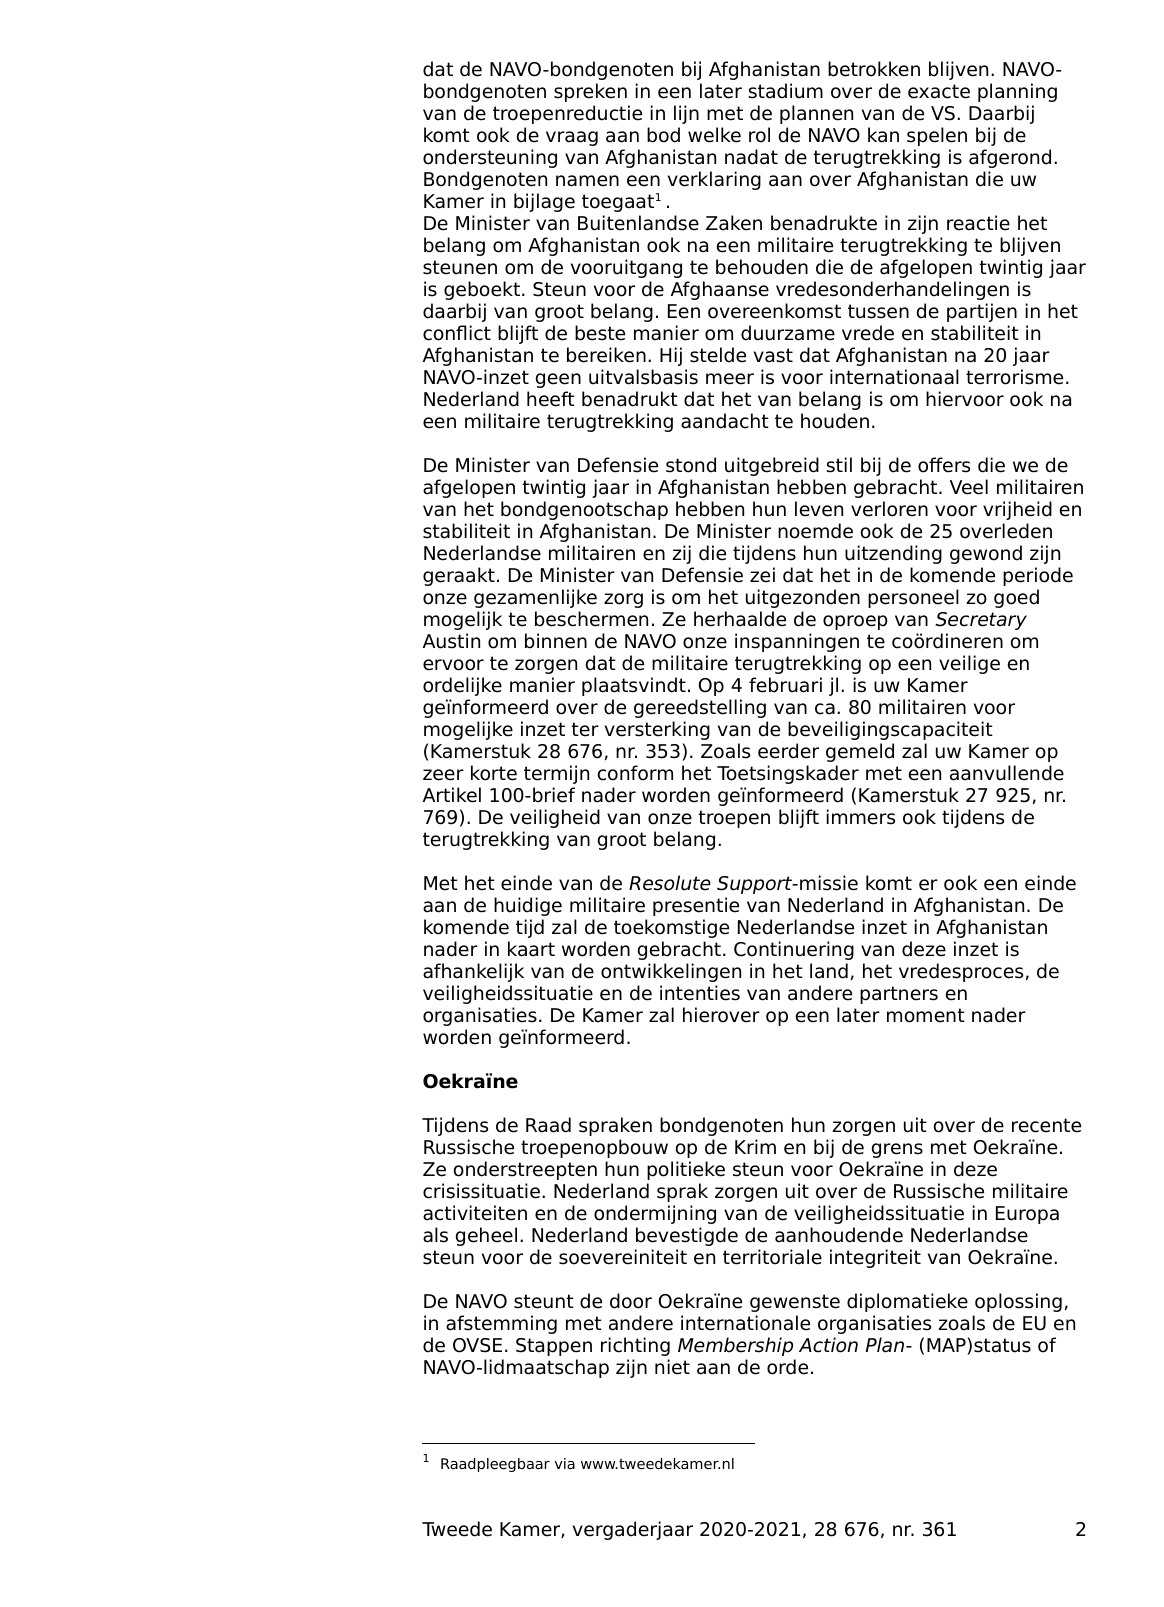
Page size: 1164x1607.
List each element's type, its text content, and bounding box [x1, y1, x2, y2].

text De NAVO steunt de door Oekraïne gewenste diplomatieke oplossing, in afstemming met andere internationale organisaties zoals de EU en de OVSE. Stappen richting Membership Action Plan- (MAP)status of NAVO-lidmaatschap zijn niet aan de orde. [422, 1291, 1087, 1379]
subtitle Oekraïne [422, 1071, 1087, 1093]
text Tijdens de Raad spraken bondgenoten hun zorgen uit over de recente Russische troepenopbouw op de Krim en bij de grens met Oekraïne. Ze onderstreepten hun politieke steun voor Oekraïne in deze crisissituatie. Nederland sprak zorgen uit over de Russische militaire activiteiten en de ondermijning van de veiligheidssituatie in Europa als geheel. Nederland bevestigde de aanhoudende Nederlandse steun voor de soevereiniteit en territoriale integriteit van Oekraïne. [422, 1115, 1087, 1269]
text dat de NAVO-bondgenoten bij Afghanistan betrokken blijven. NAVO-bondgenoten spreken in een later stadium over de exacte planning van de troepenreductie in lijn met de plannen van de VS. Daarbij komt ook de vraag aan bod welke rol de NAVO kan spelen bij de ondersteuning van Afghanistan nadat de terugtrekking is afgerond. Bondgenoten namen een verklaring aan over Afghanistan die uw Kamer in bijlage toegaat. [422, 59, 1087, 213]
text De Minister van Buitenlandse Zaken benadrukte in zijn reactie het belang om Afghanistan ook na een militaire terugtrekking te blijven steunen om de vooruitgang te behouden die de afgelopen twintig jaar is geboekt. Steun voor de Afghaanse vredesonderhandelingen is daarbij van groot belang. Een overeenkomst tussen de partijen in het conflict blijft de beste manier om duurzame vrede en stabiliteit in Afghanistan te bereiken. Hij stelde vast dat Afghanistan na 20 jaar NAVO-inzet geen uitvalsbasis meer is voor internationaal terrorisme. Nederland heeft benadrukt dat het van belang is om hiervoor ook na een militaire terugtrekking aandacht te houden. [422, 213, 1087, 433]
text Met het einde van de Resolute Support-missie komt er ook een einde aan de huidige militaire presentie van Nederland in Afghanistan. De komende tijd zal de toekomstige Nederlandse inzet in Afghanistan nader in kaart worden gebracht. Continuering van deze inzet is afhankelijk van de ontwikkelingen in het land, het vredesproces, de veiligheidssituatie en de intenties van andere partners en organisaties. De Kamer zal hierover op een later moment nader worden geïnformeerd. [422, 873, 1087, 1048]
text Raadpleegbaar via www.tweedekamer.nl [422, 1452, 1087, 1474]
text De Minister van Defensie stond uitgebreid stil bij de offers die we de afgelopen twintig jaar in Afghanistan hebben gebracht. Veel militairen van het bondgenootschap hebben hun leven verloren voor vrijheid en stabiliteit in Afghanistan. De Minister noemde ook de 25 overleden Nederlandse militairen en zij die tijdens hun uitzending gewond zijn geraakt. De Minister van Defensie zei dat het in de komende periode onze gezamenlijke zorg is om het uitgezonden personeel zo goed mogelijk te beschermen. Ze herhaalde de oproep van Secretary Austin om binnen de NAVO onze inspanningen te coördineren om ervoor te zorgen dat de militaire terugtrekking op een veilige en ordelijke manier plaatsvindt. Op 4 februari jl. is uw Kamer geïnformeerd over de gereedstelling van ca. 80 militairen voor mogelijke inzet ter versterking van de beveiligingscapaciteit (Kamerstuk 28 676, nr. 353). Zoals eerder gemeld zal uw Kamer op zeer korte termijn conform het Toetsingskader met een aanvullende Artikel 100-brief nader worden geïnformeerd (Kamerstuk 27 925, nr. 769). De veiligheid van onze troepen blijft immers ook tijdens de terugtrekking van groot belang. [422, 455, 1087, 851]
